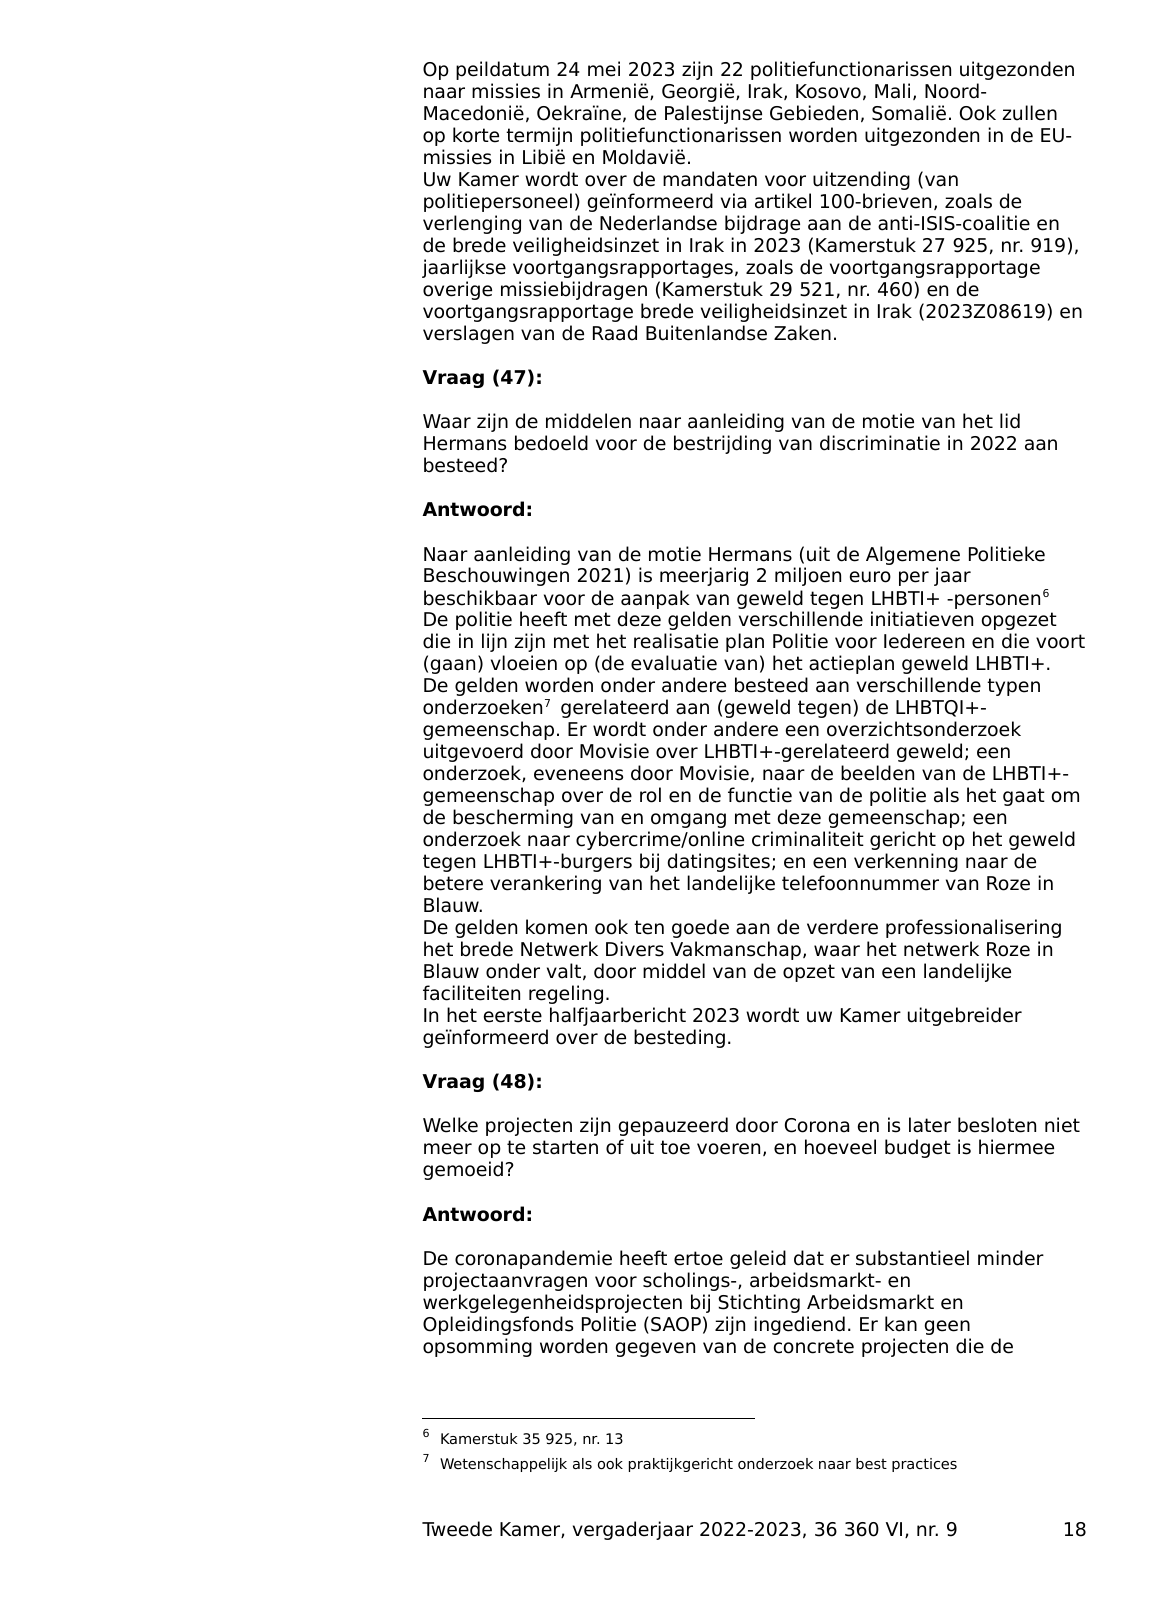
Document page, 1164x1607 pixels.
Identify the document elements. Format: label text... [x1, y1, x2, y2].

text Uw Kamer wordt over de mandaten voor uitzending (van politiepersoneel) geïnformeerd via artikel 100-brieven, zoals de verlenging van de Nederlandse bijdrage aan de anti-ISIS-coalitie en de brede veiligheidsinzet in Irak in 2023 (Kamerstuk 27 925, nr. 919), jaarlijkse voortgangsrapportages, zoals de voortgangsrapportage overige missiebijdragen (Kamerstuk 29 521, nr. 460) en de voortgangsrapportage brede veiligheidsinzet in Irak (2023Z08619) en verslagen van de Raad Buitenlandse Zaken. [422, 169, 1087, 345]
text De coronapandemie heeft ertoe geleid dat er substantieel minder projectaanvragen voor scholings-, arbeidsmarkt- en werkgelegenheidsprojecten bij Stichting Arbeidsmarkt en Opleidingsfonds Politie (SAOP) zijn ingediend. Er kan geen opsomming worden gegeven van de concrete projecten die de [422, 1248, 1087, 1357]
text Welke projecten zijn gepauzeerd door Corona en is later besloten niet meer op te starten of uit toe voeren, en hoeveel budget is hiermee gemoeid? [422, 1115, 1087, 1181]
text In het eerste halfjaarbericht 2023 wordt uw Kamer uitgebreider geïnformeerd over de besteding. [422, 1005, 1087, 1049]
subtitle Antwoord: [422, 1203, 1087, 1225]
text De politie heeft met deze gelden verschillende initiatieven opgezet die in lijn zijn met het realisatie plan Politie voor Iedereen en die voort (gaan) vloeien op (de evaluatie van) het actieplan geweld LHBTI+. [422, 609, 1087, 675]
text Op peildatum 24 mei 2023 zijn 22 politiefunctionarissen uitgezonden naar missies in Armenië, Georgië, Irak, Kosovo, Mali, Noord-Macedonië, Oekraïne, de Palestijnse Gebieden, Somalië. Ook zullen op korte termijn politiefunctionarissen worden uitgezonden in de EU-missies in Libië en Moldavië. [422, 59, 1087, 169]
text Naar aanleiding van de motie Hermans (uit de Algemene Politieke Beschouwingen 2021) is meerjarig 2 miljoen euro per jaar beschikbaar voor de aanpak van geweld tegen LHBTI+ -personen [422, 543, 1087, 609]
text De gelden komen ook ten goede aan de verdere professionalisering het brede Netwerk Divers Vakmanschap, waar het netwerk Roze in Blauw onder valt, door middel van de opzet van een landelijke faciliteiten regeling. [422, 917, 1087, 1005]
text Kamerstuk 35 925, nr. 13 [422, 1427, 1087, 1449]
text Waar zijn de middelen naar aanleiding van de motie van het lid Hermans bedoeld voor de bestrijding van discriminatie in 2022 aan besteed? [422, 411, 1087, 477]
subtitle Vraag (48): [422, 1071, 1087, 1093]
subtitle Antwoord: [422, 499, 1087, 521]
text De gelden worden onder andere besteed aan verschillende typen onderzoeken gerelateerd aan (geweld tegen) de LHBTQI+-gemeenschap. Er wordt onder andere een overzichtsonderzoek uitgevoerd door Movisie over LHBTI+-gerelateerd geweld; een onderzoek, eveneens door Movisie, naar de beelden van de LHBTI+-gemeenschap over de rol en de functie van de politie als het gaat om de bescherming van en omgang met deze gemeenschap; een onderzoek naar cybercrime/online criminaliteit gericht op het geweld tegen LHBTI+-burgers bij datingsites; en een verkenning naar de betere verankering van het landelijke telefoonnummer van Roze in Blauw. [422, 675, 1087, 917]
subtitle Vraag (47): [422, 367, 1087, 389]
text Wetenschappelijk als ook praktijkgericht onderzoek naar best practices [422, 1452, 1087, 1474]
